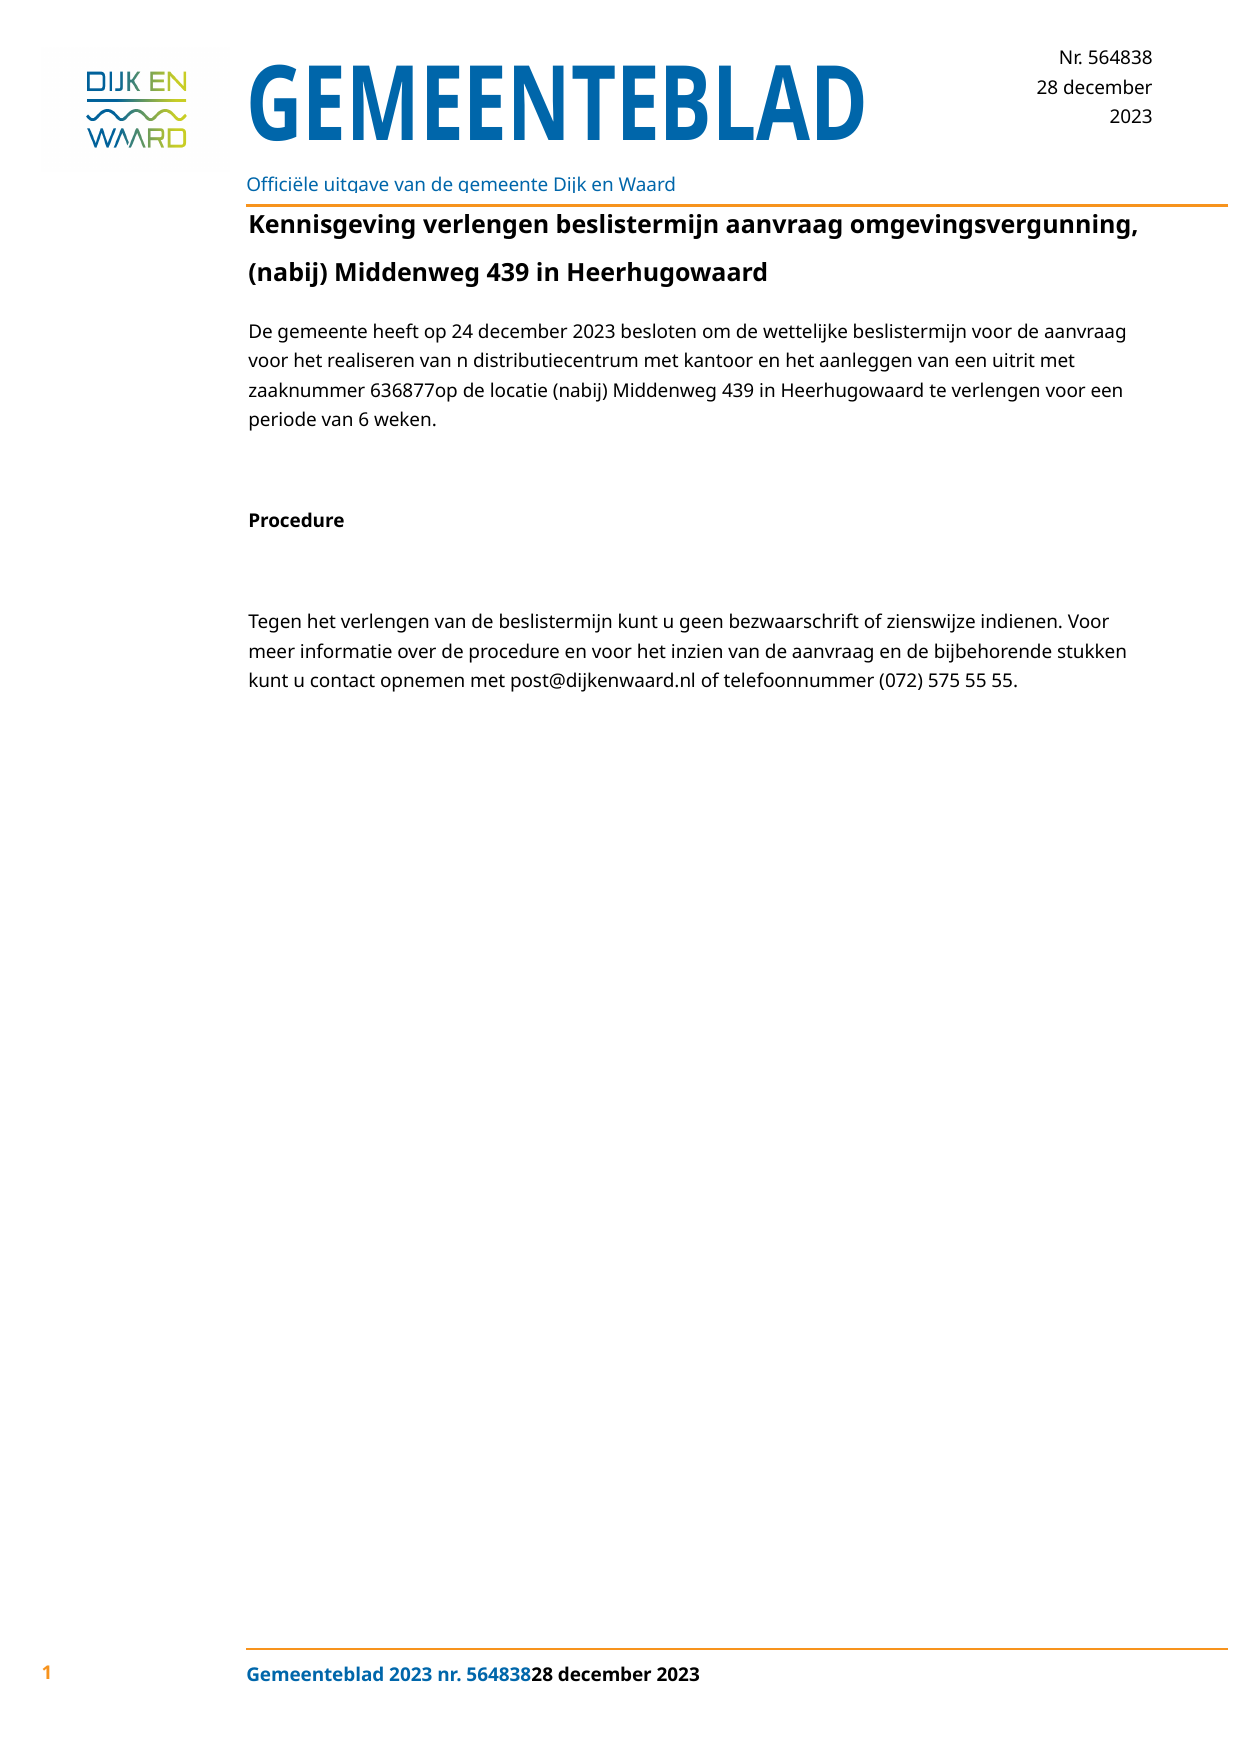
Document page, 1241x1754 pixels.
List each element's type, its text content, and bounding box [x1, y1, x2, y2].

picture [41, 47, 231, 172]
text De gemeente heeft op 24 december 2023 besloten om de wettelijke beslistermijn voor de aanvraag voor het realiseren van n distributiecentrum met kantoor en het aanleggen van een uitrit met zaaknummer 636877op de locatie (nabij) Middenweg 439 in Heerhugowaard te verlengen voor een periode van 6 weken. [248, 318, 1152, 432]
text Procedure [248, 507, 1152, 533]
text Kennisgeving verlengen beslistermijn aanvraag omgevingsvergunning, (nabij) Middenweg 439 in Heerhugowaard [248, 207, 1152, 288]
text Tegen het verlengen van de beslistermijn kunt u geen bezwaarschrift of zienswijze indienen. Voor meer informatie over de procedure en voor het inzien van de aanvraag en de bijbehorende stukken kunt u contact opnemen met post@dijkenwaard.nl of telefoonnummer (072) 575 55 55. [248, 608, 1152, 693]
